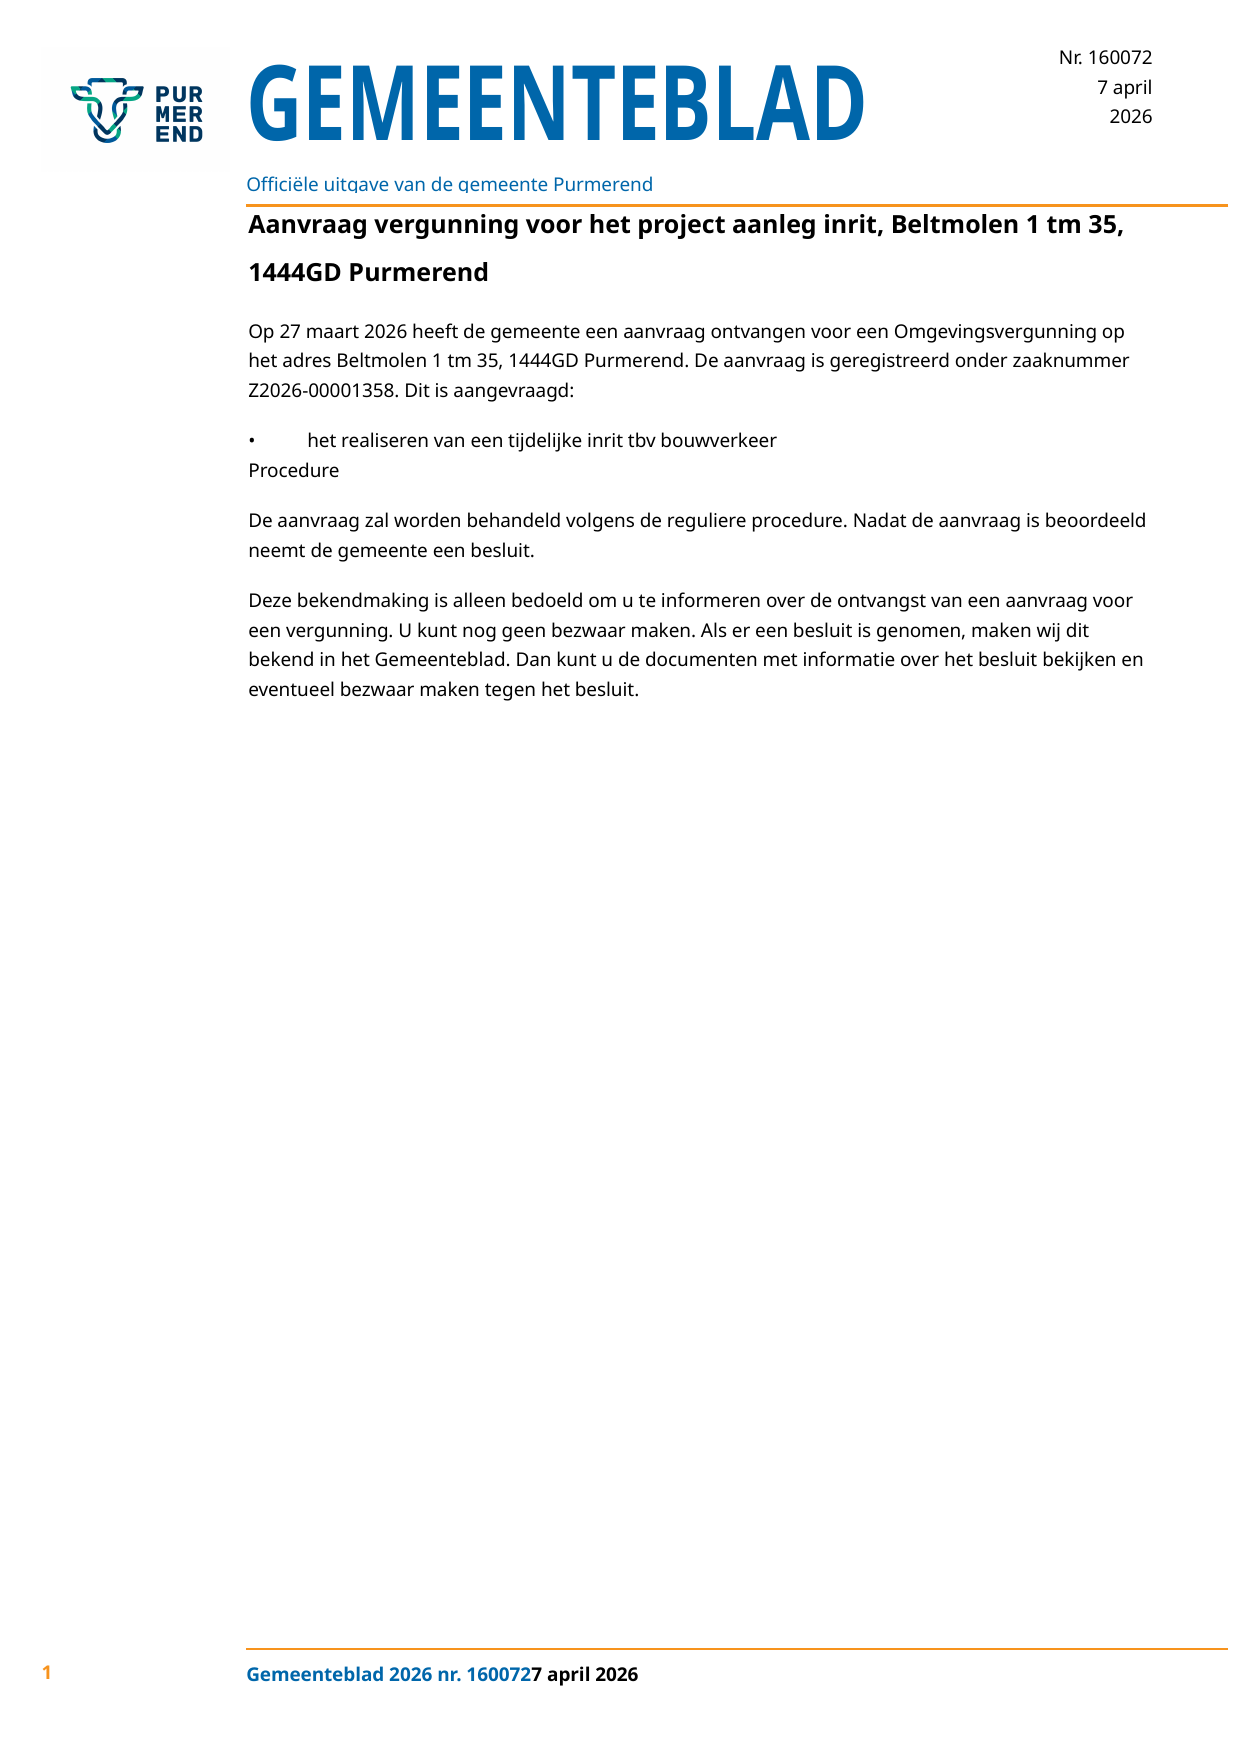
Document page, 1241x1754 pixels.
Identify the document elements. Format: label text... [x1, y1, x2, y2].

picture [41, 47, 231, 172]
text Aanvraag vergunning voor het project aanleg inrit, Beltmolen 1 tm 35, 1444GD Purmerend [248, 207, 1152, 288]
list het realiseren van een tijdelijke inrit tbv bouwverkeer [248, 427, 1152, 453]
text Deze bekendmaking is alleen bedoeld om u te informeren over de ontvangst van een aanvraag voor een vergunning. U kunt nog geen bezwaar maken. Als er een besluit is genomen, maken wij dit bekend in het Gemeenteblad. Dan kunt u de documenten met informatie over het besluit bekijken en eventueel bezwaar maken tegen het besluit. [248, 587, 1152, 702]
text De aanvraag zal worden behandeld volgens de reguliere procedure. Nadat de aanvraag is beoordeeld neemt de gemeente een besluit. [248, 507, 1152, 563]
text Op 27 maart 2026 heeft de gemeente een aanvraag ontvangen voor een Omgevingsvergunning op het adres Beltmolen 1 tm 35, 1444GD Purmerend. De aanvraag is geregistreerd onder zaaknummer Z2026-00001358. Dit is aangevraagd: [248, 318, 1152, 403]
text Procedure [248, 457, 1152, 483]
